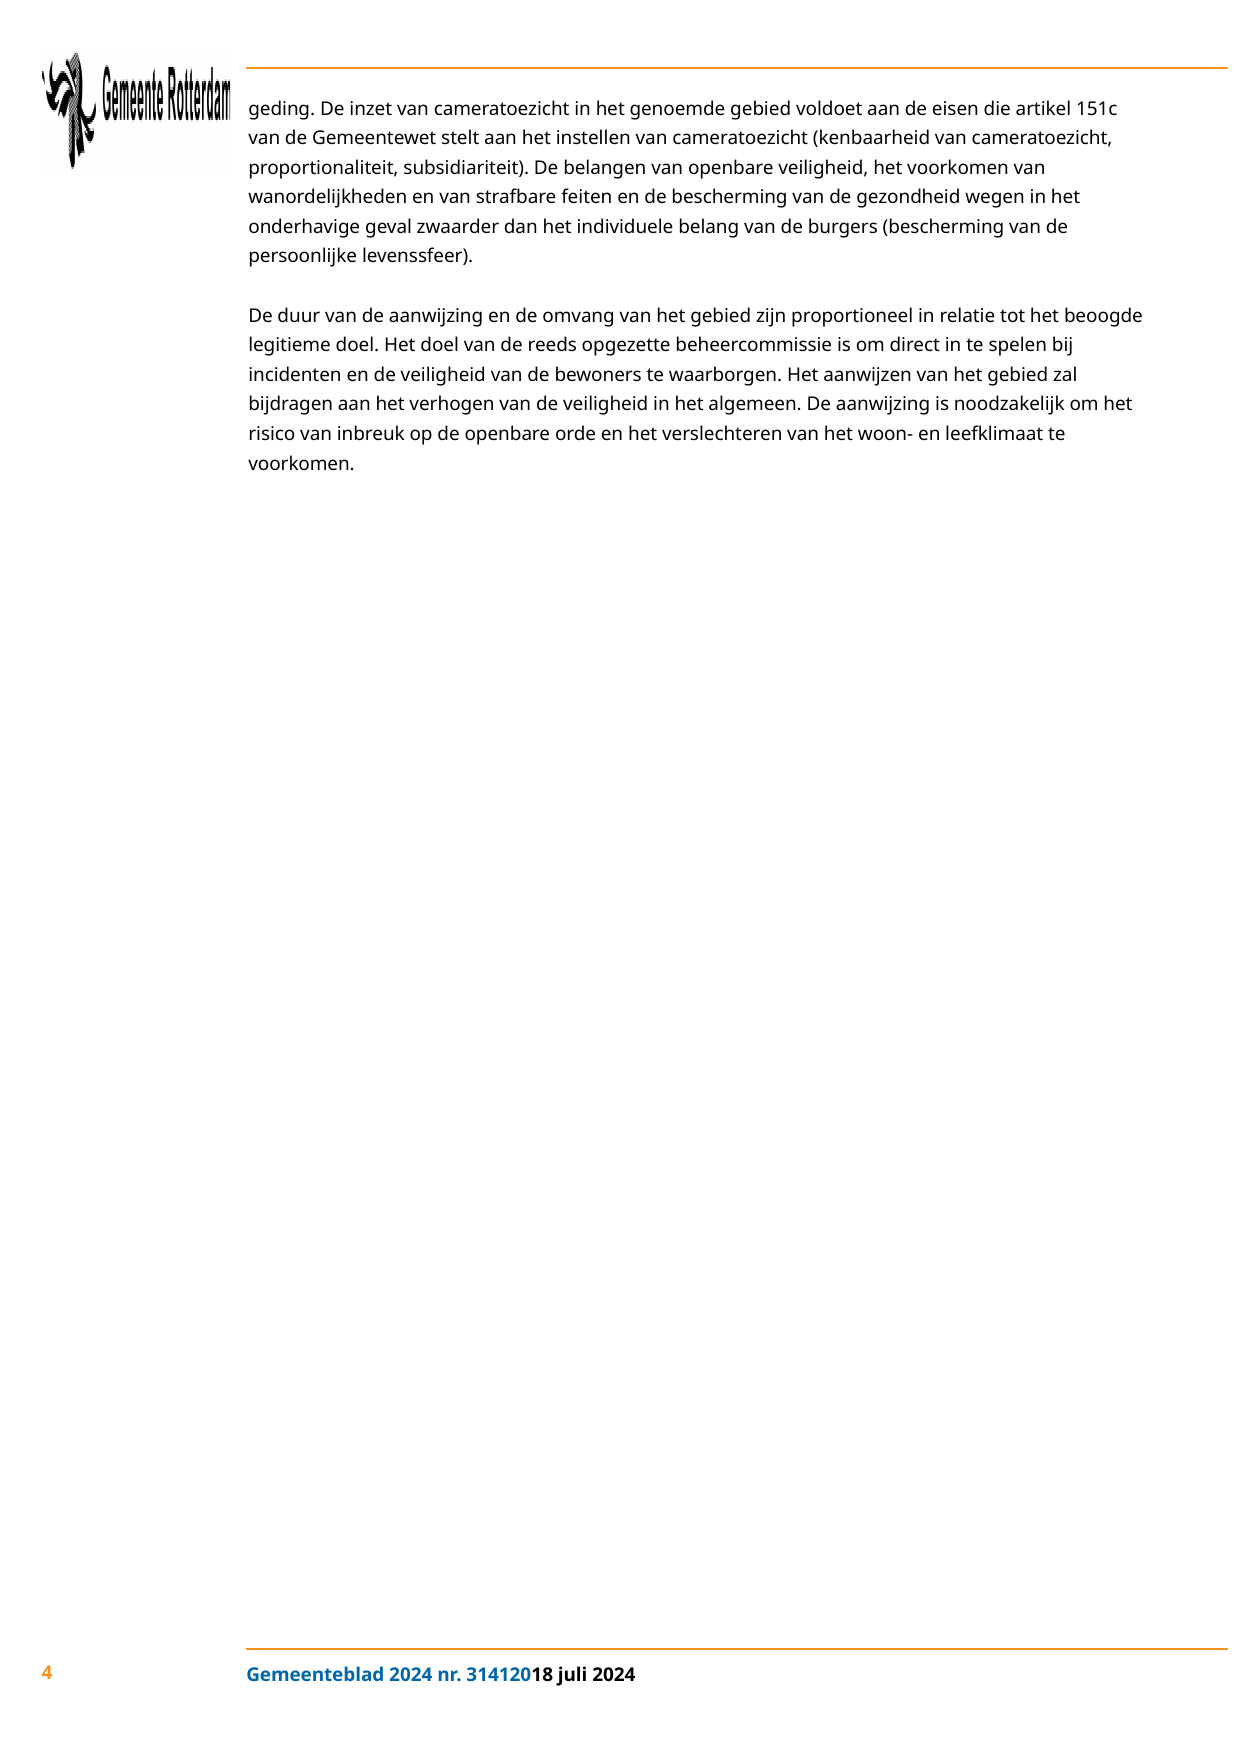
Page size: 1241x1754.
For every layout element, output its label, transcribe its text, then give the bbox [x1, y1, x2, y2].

text De duur van de aanwijzing en de omvang van het gebied zijn proportioneel in relatie tot het beoogde legitieme doel. Het doel van de reeds opgezette beheercommissie is om direct in te spelen bij incidenten en de veiligheid van de bewoners te waarborgen. Het aanwijzen van het gebied zal bijdragen aan het verhogen van de veiligheid in het algemeen. De aanwijzing is noodzakelijk om het risico van inbreuk op de openbare orde en het verslechteren van het woon- en leefklimaat te voorkomen. [248, 302, 1152, 476]
picture [41, 47, 231, 172]
text geding. De inzet van cameratoezicht in het genoemde gebied voldoet aan de eisen die artikel 151c van de Gemeentewet stelt aan het instellen van cameratoezicht (kenbaarheid van cameratoezicht, proportionaliteit, subsidiariteit). De belangen van openbare veiligheid, het voorkomen van wanordelijkheden en van strafbare feiten en de bescherming van de gezondheid wegen in het onderhavige geval zwaarder dan het individuele belang van de burgers (bescherming van de persoonlijke levenssfeer). [248, 95, 1152, 268]
